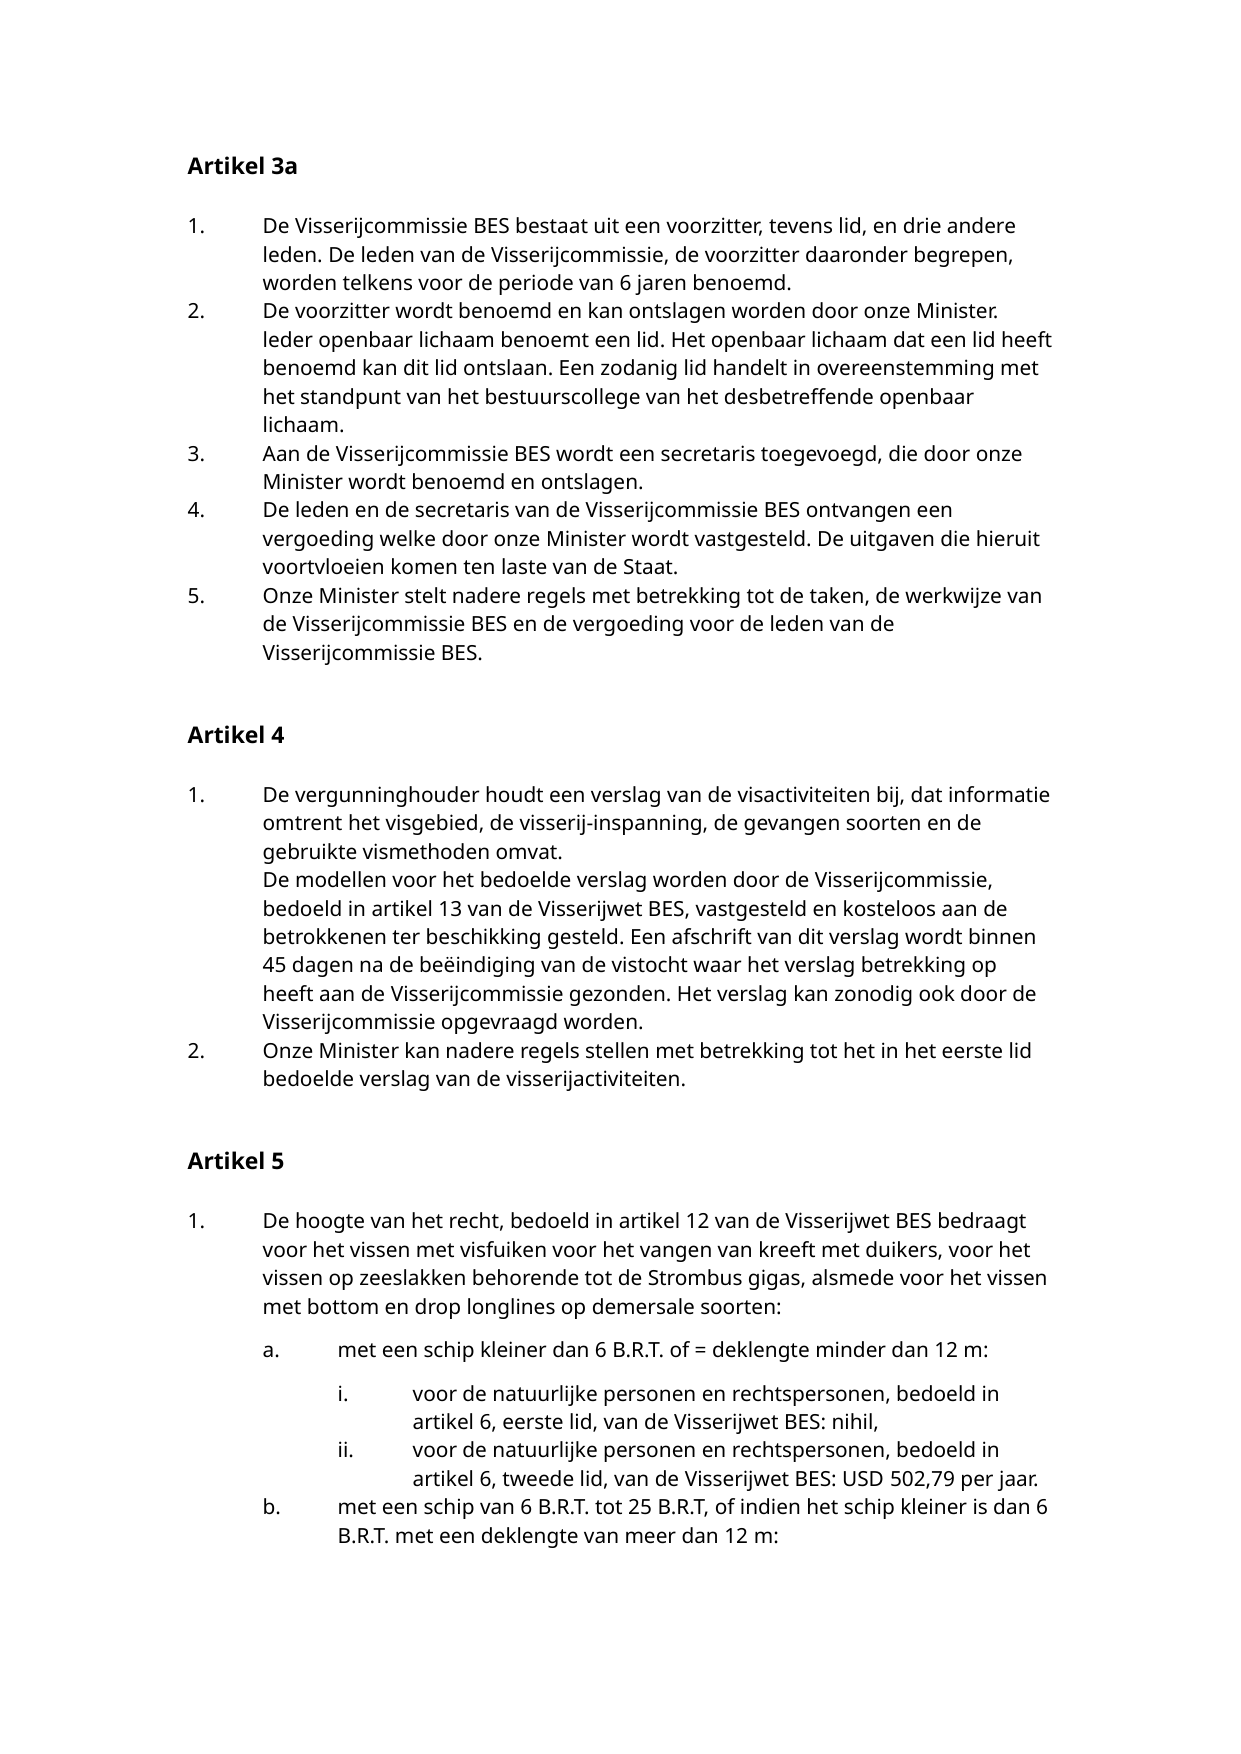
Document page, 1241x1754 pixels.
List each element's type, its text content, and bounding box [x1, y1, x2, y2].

list Onze Minister stelt nadere regels met betrekking tot de taken, de werkwijze van de Visserijcommissie BES en de vergoeding voor de leden van de Visserijcommissie BES. [187, 581, 1053, 666]
list De vergunninghouder houdt een verslag van de visactiviteiten bij, dat informatie omtrent het visgebied, de visserij-inspanning, de gevangen soorten en de gebruikte vismethoden omvat. [187, 780, 1053, 865]
list De modellen voor het bedoelde verslag worden door de Visserijcommissie, bedoeld in artikel 13 van de Visserijwet BES, vastgesteld en kosteloos aan de betrokkenen ter beschikking gesteld. Een afschrift van dit verslag wordt binnen 45 dagen na de beëindiging van de vistocht waar het verslag betrekking op heeft aan de Visserijcommissie gezonden. Het verslag kan zonodig ook door de Visserijcommissie opgevraagd worden. [187, 865, 1053, 1036]
list De hoogte van het recht, bedoeld in artikel 12 van de Visserijwet BES bedraagt voor het vissen met visfuiken voor het vangen van kreeft met duikers, voor het vissen op zeeslakken behorende tot de Strombus gigas, alsmede voor het vissen met bottom en drop longlines op demersale soorten: [187, 1207, 1053, 1320]
list De leden en de secretaris van de Visserijcommissie BES ontvangen een vergoeding welke door onze Minister wordt vastgesteld. De uitgaven die hieruit voortvloeien komen ten laste van de Staat. [187, 496, 1053, 581]
list De voorzitter wordt benoemd en kan ontslagen worden door onze Minister. leder openbaar lichaam benoemt een lid. Het openbaar lichaam dat een lid heeft benoemd kan dit lid ontslaan. Een zodanig lid handelt in overeenstemming met het standpunt van het bestuurscollege van het desbetreffende openbaar lichaam. [187, 297, 1053, 439]
list Aan de Visserijcommissie BES wordt een secretaris toegevoegd, die door onze Minister wordt benoemd en ontslagen. [187, 439, 1053, 496]
list Onze Minister kan nadere regels stellen met betrekking tot het in het eerste lid bedoelde verslag van de visserijactiviteiten. [187, 1036, 1053, 1093]
list De Visserijcommissie BES bestaat uit een voorzitter, tevens lid, en drie andere leden. De leden van de Visserijcommissie, de voorzitter daaronder begrepen, worden telkens voor de periode van 6 jaren benoemd. [187, 211, 1053, 297]
list met een schip van 6 B.R.T. tot 25 B.R.T, of indien het schip kleiner is dan 6 B.R.T. met een deklengte van meer dan 12 m: [262, 1492, 1053, 1549]
list voor de natuurlijke personen en rechtspersonen, bedoeld in artikel 6, eerste lid, van de Visserijwet BES: nihil, [337, 1379, 1053, 1436]
subtitle Artikel 4 [187, 719, 1053, 750]
list voor de natuurlijke personen en rechtspersonen, bedoeld in artikel 6, tweede lid, van de Visserijwet BES: USD 502,79 per jaar. [337, 1436, 1053, 1492]
list met een schip kleiner dan 6 B.R.T. of = deklengte minder dan 12 m: [262, 1335, 1053, 1364]
subtitle Artikel 3a [187, 150, 1053, 181]
subtitle Artikel 5 [187, 1145, 1053, 1177]
